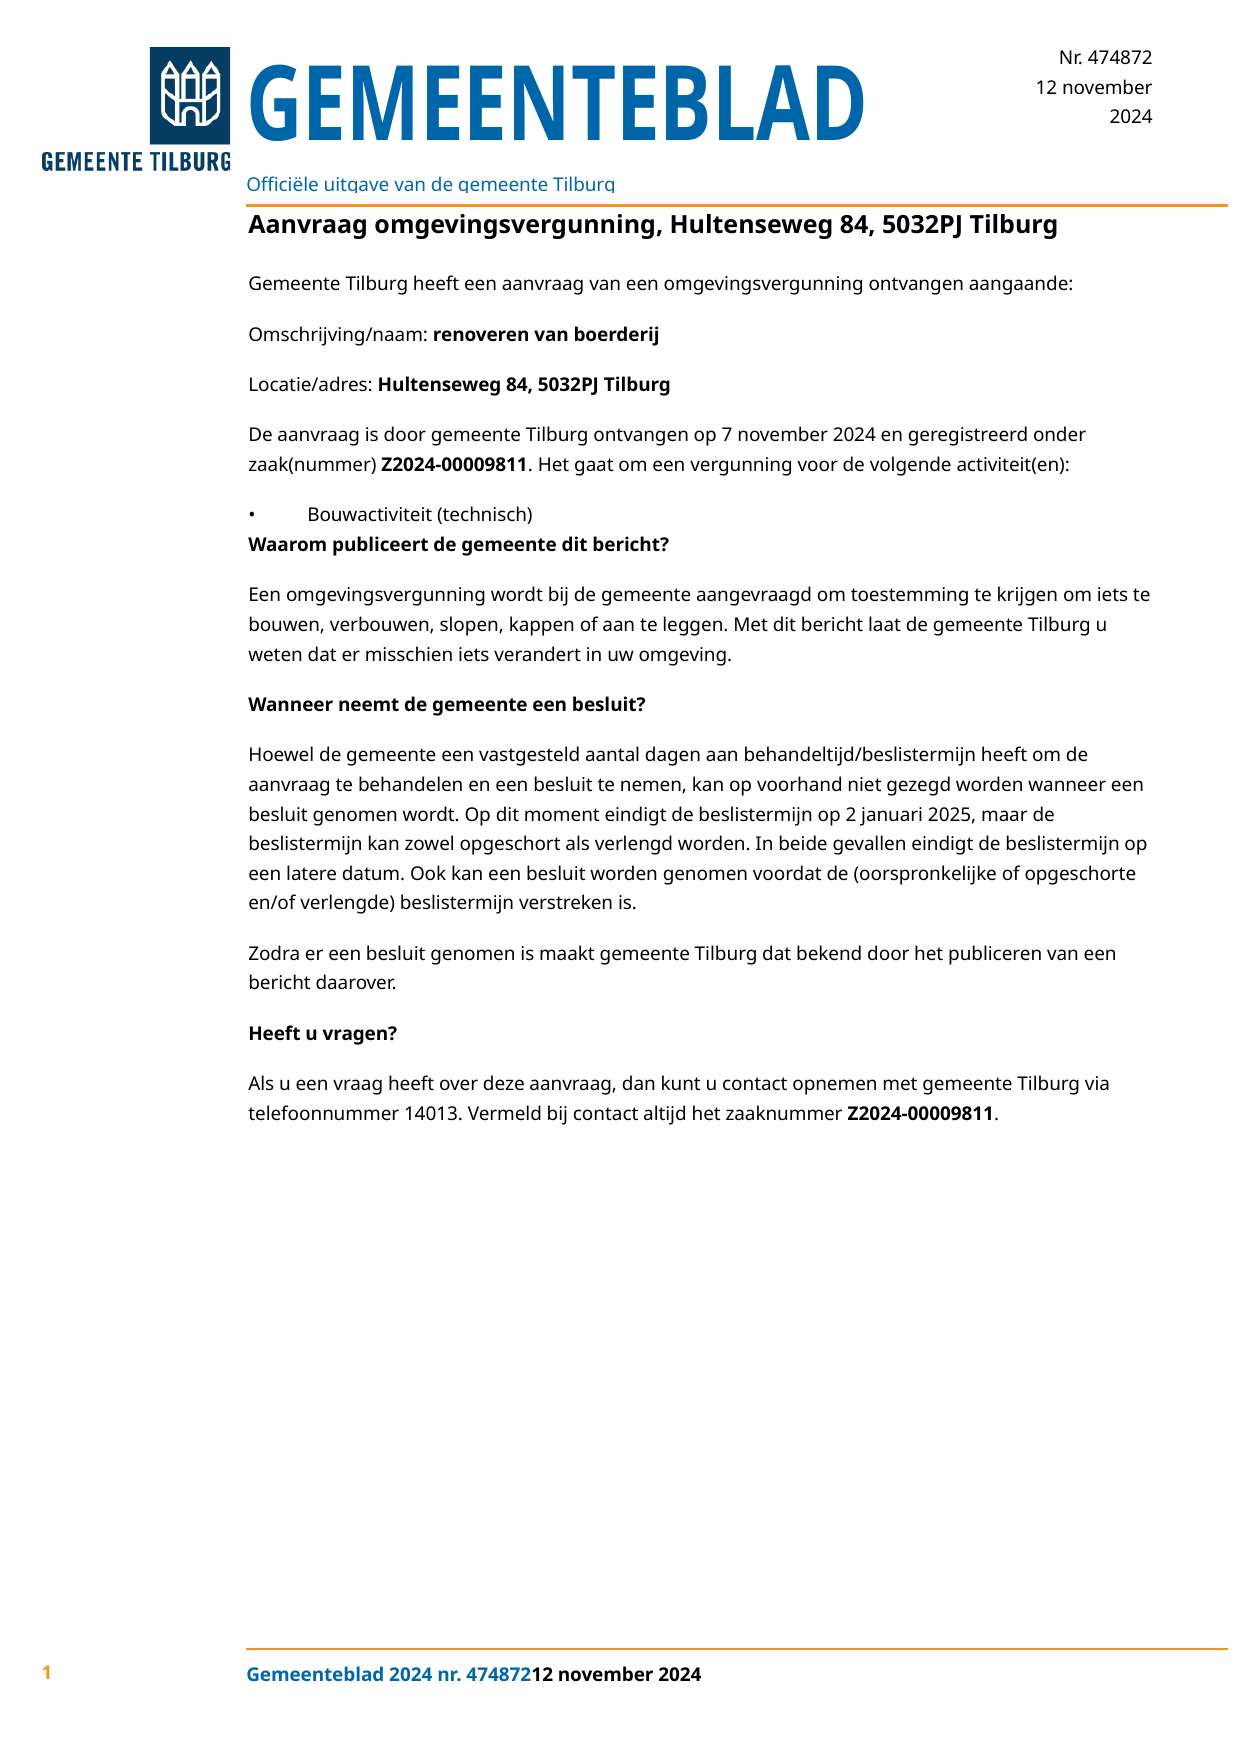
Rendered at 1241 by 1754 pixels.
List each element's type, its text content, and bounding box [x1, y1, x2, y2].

text Wanneer neemt de gemeente een besluit? [248, 691, 1152, 717]
text Waarom publiceert de gemeente dit bericht? [248, 531, 1152, 557]
text Als u een vraag heeft over deze aanvraag, dan kunt u contact opnemen met gemeente Tilburg via telefoonnummer 14013. Vermeld bij contact altijd het zaaknummer Z2024-00009811. [248, 1070, 1152, 1126]
text Locatie/adres: Hultenseweg 84, 5032PJ Tilburg [248, 371, 1152, 397]
text Aanvraag omgevingsvergunning, Hultenseweg 84, 5032PJ Tilburg [248, 207, 1152, 241]
text Omschrijving/naam: renoveren van boerderij [248, 321, 1152, 346]
text Hoewel de gemeente een vastgesteld aantal dagen aan behandeltijd/beslistermijn heeft om de aanvraag te behandelen en een besluit te nemen, kan op voorhand niet gezegd worden wanneer een besluit genomen wordt. Op dit moment eindigt de beslistermijn op 2 januari 2025, maar de beslistermijn kan zowel opgeschort als verlengd worden. In beide gevallen eindigt de beslistermijn op een latere datum. Ook kan een besluit worden genomen voordat de (oorspronkelijke of opgeschorte en/of verlengde) beslistermijn verstreken is. [248, 742, 1152, 915]
text Heeft u vragen? [248, 1020, 1152, 1046]
text Een omgevingsvergunning wordt bij de gemeente aangevraagd om toestemming te krijgen om iets te bouwen, verbouwen, slopen, kappen of aan te leggen. Met dit bericht laat de gemeente Tilburg u weten dat er misschien iets verandert in uw omgeving. [248, 582, 1152, 666]
text Zodra er een besluit genomen is maakt gemeente Tilburg dat bekend door het publiceren van een bericht daarover. [248, 940, 1152, 995]
picture [41, 47, 231, 172]
text De aanvraag is door gemeente Tilburg ontvangen op 7 november 2024 en geregistreerd onder zaak(nummer) Z2024-00009811. Het gaat om een vergunning voor de volgende activiteit(en): [248, 422, 1152, 477]
text Gemeente Tilburg heeft een aanvraag van een omgevingsvergunning ontvangen aangaande: [248, 270, 1152, 296]
list Bouwactiviteit (technisch) [248, 502, 1152, 527]
